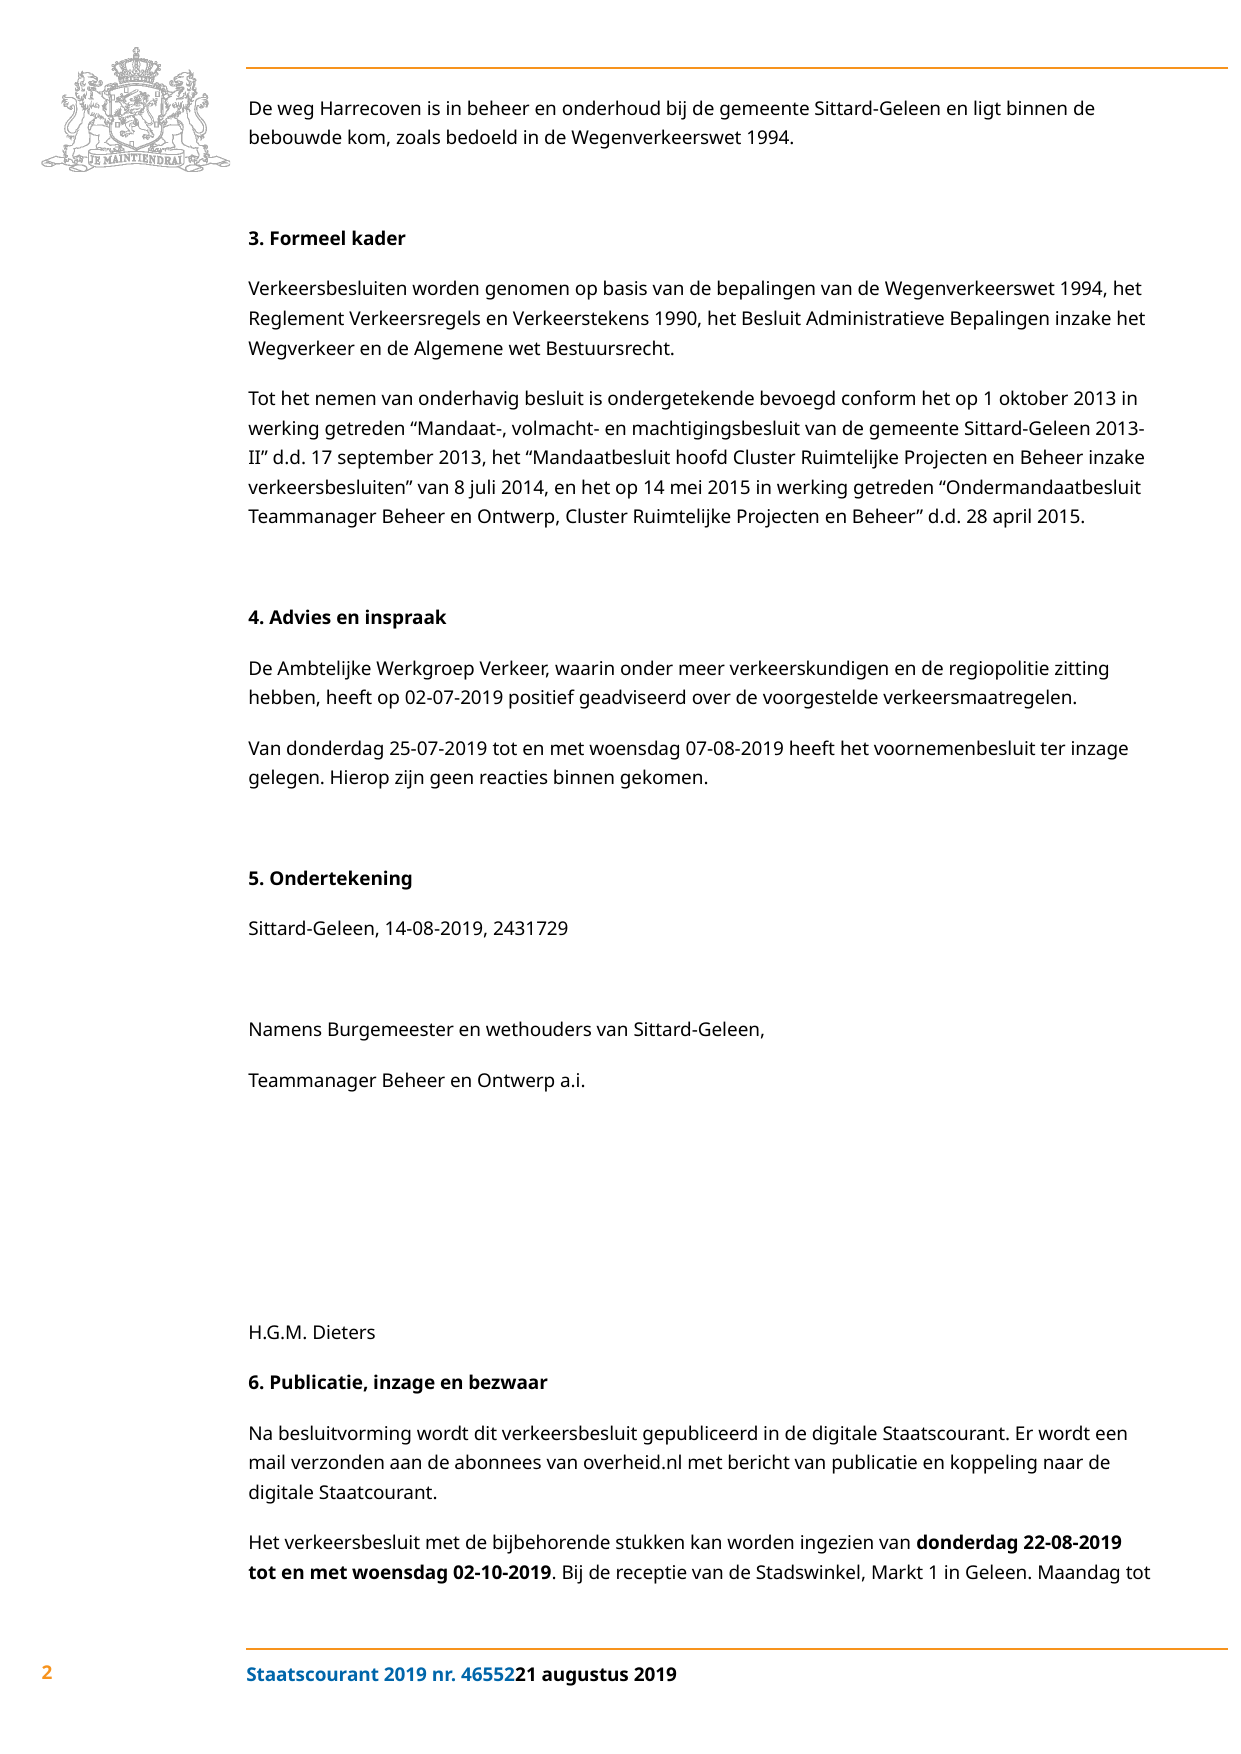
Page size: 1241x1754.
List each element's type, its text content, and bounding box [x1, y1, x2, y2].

text H.G.M. Dieters [248, 1319, 1152, 1345]
text 5. Ondertekening [248, 865, 1152, 891]
text Teammanager Beheer en Ontwerp a.i. [248, 1067, 1152, 1093]
text Tot het nemen van onderhavig besluit is ondergetekende bevoegd conform het op 1 oktober 2013 in werking getreden “Mandaat-, volmacht- en machtigingsbesluit van de gemeente Sittard-Geleen 2013-II” d.d. 17 september 2013, het “Mandaatbesluit hoofd Cluster Ruimtelijke Projecten en Beheer inzake verkeersbesluiten” van 8 juli 2014, en het op 14 mei 2015 in werking getreden “Ondermandaatbesluit Teammanager Beheer en Ontwerp, Cluster Ruimtelijke Projecten en Beheer” d.d. 28 april 2015. [248, 385, 1152, 529]
text Na besluitvorming wordt dit verkeersbesluit gepubliceerd in de digitale Staatscourant. Er wordt een mail verzonden aan de abonnees van overheid.nl met bericht van publicatie en koppeling naar de digitale Staatcourant. [248, 1420, 1152, 1505]
text Van donderdag 25-07-2019 tot en met woensdag 07-08-2019 heeft het voornemenbesluit ter inzage gelegen. Hierop zijn geen reacties binnen gekomen. [248, 735, 1152, 790]
text Verkeersbesluiten worden genomen op basis van de bepalingen van de Wegenverkeerswet 1994, het Reglement Verkeersregels en Verkeerstekens 1990, het Besluit Administratieve Bepalingen inzake het Wegverkeer en de Algemene wet Bestuursrecht. [248, 276, 1152, 361]
text Namens Burgemeester en wethouders van Sittard-Geleen, [248, 1016, 1152, 1042]
text De Ambtelijke Werkgroep Verkeer, waarin onder meer verkeerskundigen en de regiopolitie zitting hebben, heeft op 02-07-2019 positief geadviseerd over de voorgestelde verkeersmaatregelen. [248, 655, 1152, 710]
text 3. Formeel kader [248, 225, 1152, 251]
text 6. Publicatie, inzage en bezwaar [248, 1369, 1152, 1395]
text Het verkeersbesluit met de bijbehorende stukken kan worden ingezien van donderdag 22-08-2019 tot en met woensdag 02-10-2019. Bij de receptie van de Stadswinkel, Markt 1 in Geleen. Maandag tot [248, 1529, 1152, 1585]
text 4. Advies en inspraak [248, 604, 1152, 630]
text De weg Harrecoven is in beheer en onderhoud bij de gemeente Sittard-Geleen en ligt binnen de bebouwde kom, zoals bedoeld in de Wegenverkeerswet 1994. [248, 95, 1152, 150]
text Sittard-Geleen, 14-08-2019, 2431729 [248, 916, 1152, 941]
picture [41, 47, 231, 172]
